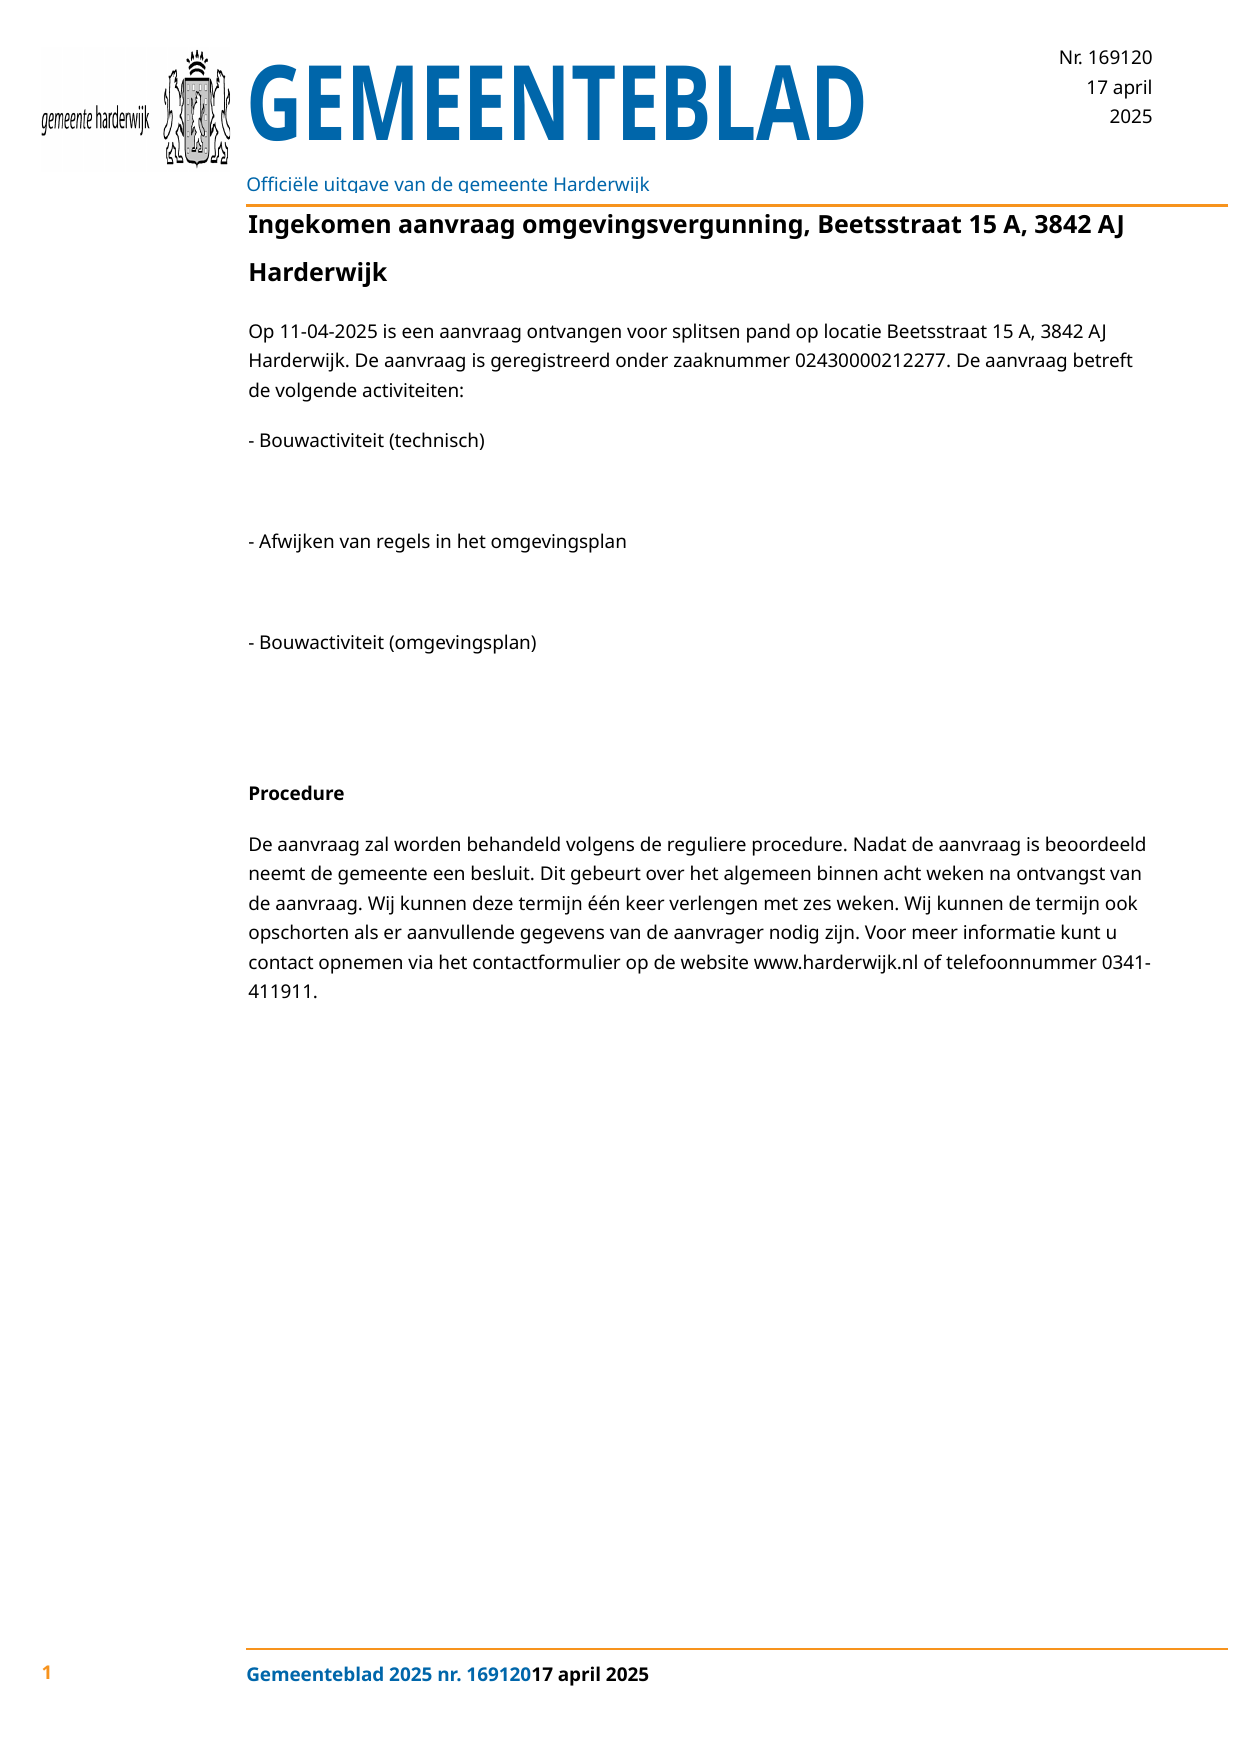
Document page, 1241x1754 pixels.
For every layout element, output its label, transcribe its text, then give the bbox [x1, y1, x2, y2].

text - Bouwactiviteit (technisch) [248, 427, 1152, 453]
text Ingekomen aanvraag omgevingsvergunning, Beetsstraat 15 A, 3842 AJ Harderwijk [248, 207, 1152, 288]
text Procedure [248, 780, 1152, 806]
text Op 11-04-2025 is een aanvraag ontvangen voor splitsen pand op locatie Beetsstraat 15 A, 3842 AJ Harderwijk. De aanvraag is geregistreerd onder zaaknummer 02430000212277. De aanvraag betreft de volgende activiteiten: [248, 318, 1152, 403]
text - Afwijken van regels in het omgevingsplan [248, 528, 1152, 554]
picture [41, 47, 231, 172]
text De aanvraag zal worden behandeld volgens de reguliere procedure. Nadat de aanvraag is beoordeeld neemt de gemeente een besluit. Dit gebeurt over het algemeen binnen acht weken na ontvangst van de aanvraag. Wij kunnen deze termijn één keer verlengen met zes weken. Wij kunnen de termijn ook opschorten als er aanvullende gegevens van de aanvrager nodig zijn. Voor meer informatie kunt u contact opnemen via het contactformulier op de website www.harderwijk.nl of telefoonnummer 0341-411911. [248, 831, 1152, 1004]
text - Bouwactiviteit (omgevingsplan) [248, 629, 1152, 655]
